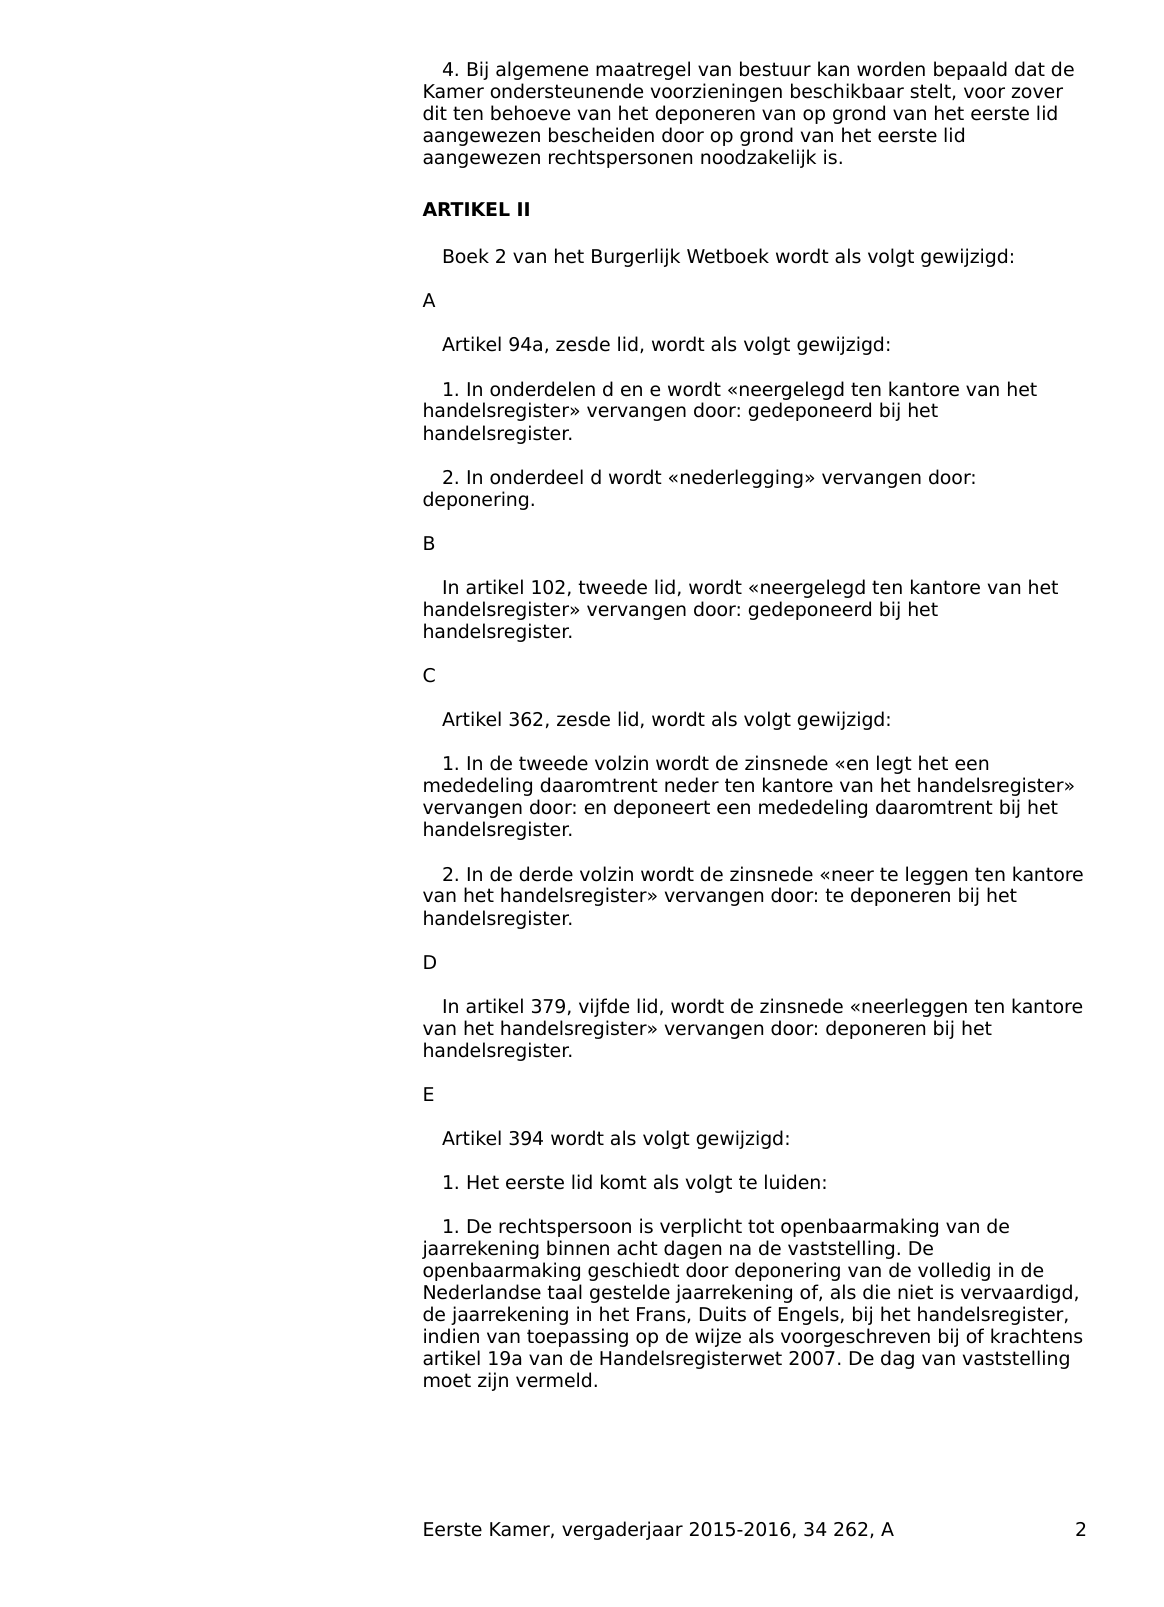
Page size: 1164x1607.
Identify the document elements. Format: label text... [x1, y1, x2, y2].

text Artikel 394 wordt als volgt gewijzigd: [422, 1128, 1087, 1150]
text Artikel 94a, zesde lid, wordt als volgt gewijzigd: [422, 334, 1087, 356]
text 1. In onderdelen d en e wordt «neergelegd ten kantore van het handelsregister» vervangen door: gedeponeerd bij het handelsregister. [422, 378, 1087, 444]
text 1. In de tweede volzin wordt de zinsnede «en legt het een mededeling daaromtrent neder ten kantore van het handelsregister» vervangen door: en deponeert een mededeling daaromtrent bij het handelsregister. [422, 753, 1087, 841]
text E [422, 1084, 1087, 1106]
text D [422, 952, 1087, 973]
text Artikel 362, zesde lid, wordt als volgt gewijzigd: [422, 709, 1087, 731]
text B [422, 533, 1087, 555]
text A [422, 290, 1087, 312]
text 4. Bij algemene maatregel van bestuur kan worden bepaald dat de Kamer ondersteunende voorzieningen beschikbaar stelt, voor zover dit ten behoeve van het deponeren van op grond van het eerste lid aangewezen bescheiden door op grond van het eerste lid aangewezen rechtspersonen noodzakelijk is. [422, 59, 1087, 169]
text 1. Het eerste lid komt als volgt te luiden: [422, 1172, 1087, 1194]
text 2. In onderdeel d wordt «nederlegging» vervangen door: deponering. [422, 467, 1087, 511]
subtitle ARTIKEL II [422, 199, 1087, 221]
text Boek 2 van het Burgerlijk Wetboek wordt als volgt gewijzigd: [422, 246, 1087, 268]
text In artikel 379, vijfde lid, wordt de zinsnede «neerleggen ten kantore van het handelsregister» vervangen door: deponeren bij het handelsregister. [422, 996, 1087, 1062]
text In artikel 102, tweede lid, wordt «neergelegd ten kantore van het handelsregister» vervangen door: gedeponeerd bij het handelsregister. [422, 577, 1087, 643]
text C [422, 665, 1087, 687]
text 2. In de derde volzin wordt de zinsnede «neer te leggen ten kantore van het handelsregister» vervangen door: te deponeren bij het handelsregister. [422, 863, 1087, 929]
text 1. De rechtspersoon is verplicht tot openbaarmaking van de jaarrekening binnen acht dagen na de vaststelling. De openbaarmaking geschiedt door deponering van de volledig in de Nederlandse taal gestelde jaarrekening of, als die niet is vervaardigd, de jaarrekening in het Frans, Duits of Engels, bij het handelsregister, indien van toepassing op de wijze als voorgeschreven bij of krachtens artikel 19a van de Handelsregisterwet 2007. De dag van vaststelling moet zijn vermeld. [422, 1216, 1087, 1392]
